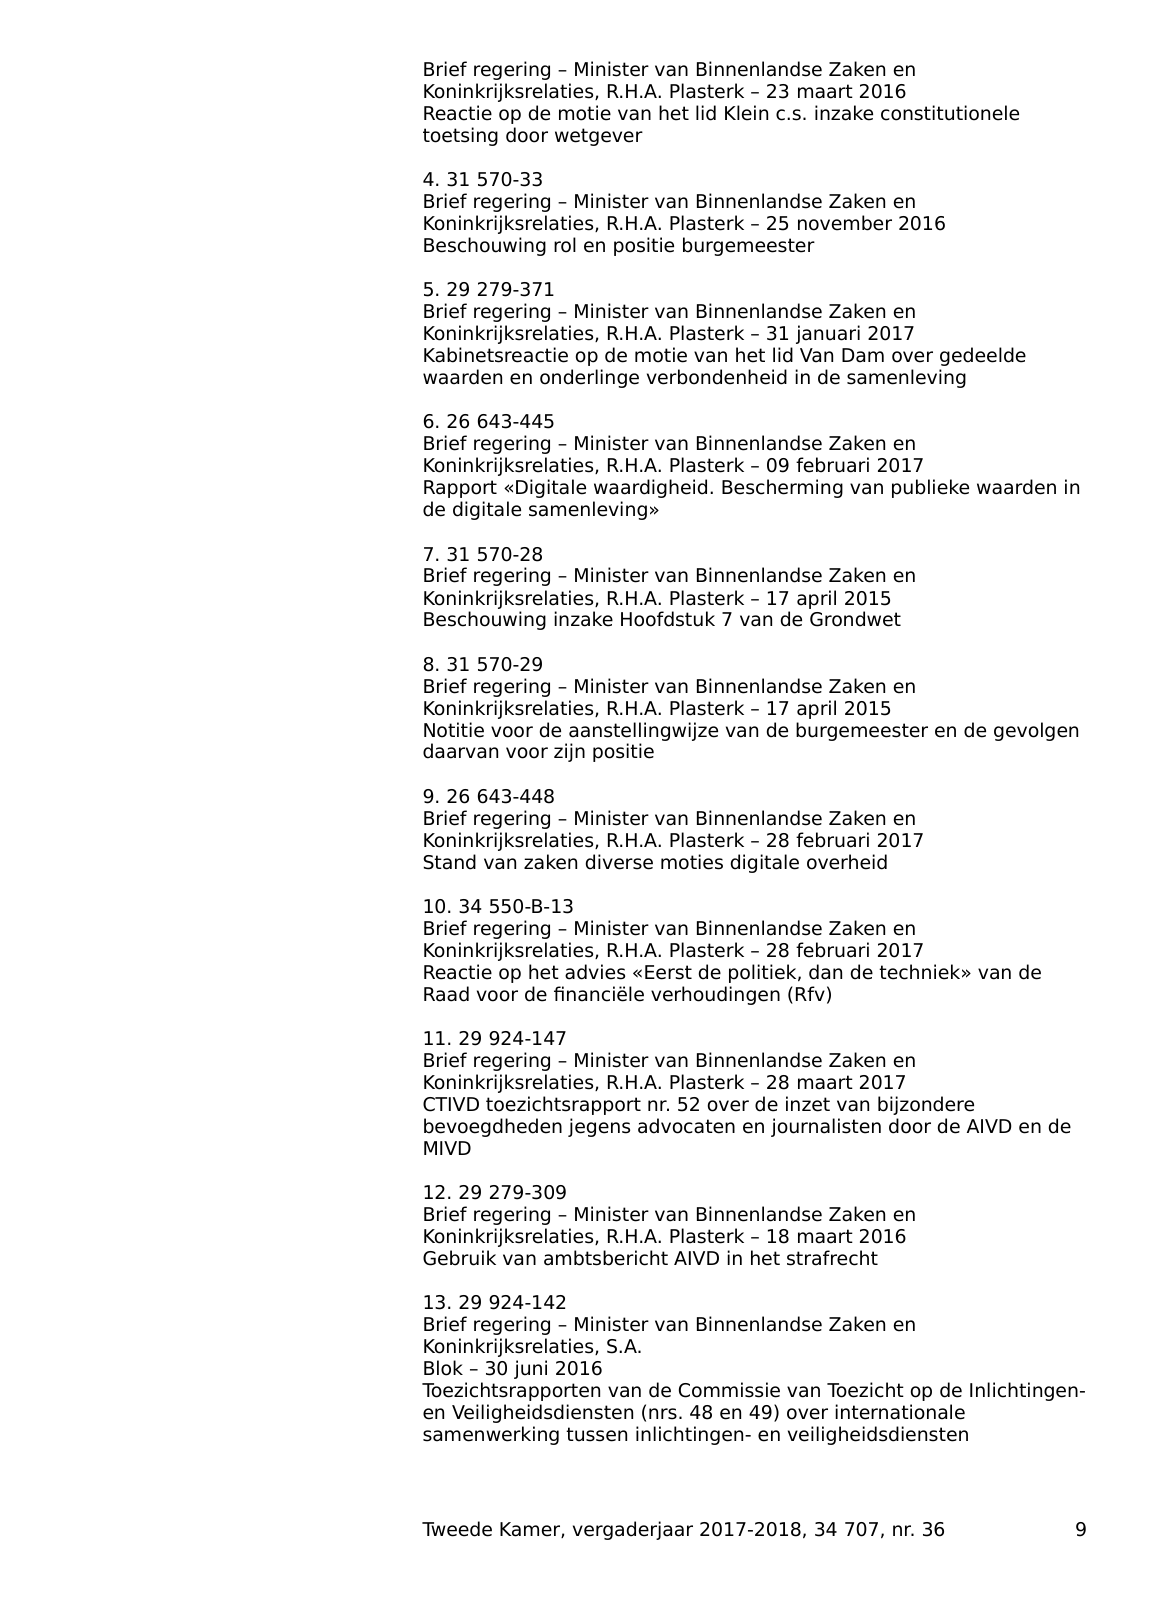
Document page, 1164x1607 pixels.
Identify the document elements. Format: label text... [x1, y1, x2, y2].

text Stand van zaken diverse moties digitale overheid [422, 852, 1087, 873]
text Beschouwing rol en positie burgemeester [422, 235, 1087, 257]
text Brief regering – Minister van Binnenlandse Zaken en Koninkrijksrelaties, R.H.A. Plasterk – 17 april 2015 [422, 565, 1087, 609]
text Notitie voor de aanstellingwijze van de burgemeester en de gevolgen daarvan voor zijn positie [422, 719, 1087, 763]
text Toezichtsrapporten van de Commissie van Toezicht op de Inlichtingen- en Veiligheidsdiensten (nrs. 48 en 49) over internationale samenwerking tussen inlichtingen- en veiligheidsdiensten [422, 1380, 1087, 1446]
text Brief regering – Minister van Binnenlandse Zaken en Koninkrijksrelaties, R.H.A. Plasterk – 28 maart 2017 [422, 1050, 1087, 1094]
text CTIVD toezichtsrapport nr. 52 over de inzet van bijzondere bevoegdheden jegens advocaten en journalisten door de AIVD en de MIVD [422, 1094, 1087, 1160]
text Brief regering – Minister van Binnenlandse Zaken en Koninkrijksrelaties, R.H.A. Plasterk – 18 maart 2016 [422, 1204, 1087, 1248]
text Beschouwing inzake Hoofdstuk 7 van de Grondwet [422, 609, 1087, 631]
text 10. 34 550-B-13 [422, 896, 1087, 918]
text Reactie op het advies «Eerst de politiek, dan de techniek» van de Raad voor de financiële verhoudingen (Rfv) [422, 962, 1087, 1006]
text Brief regering – Minister van Binnenlandse Zaken en Koninkrijksrelaties, R.H.A. Plasterk – 09 februari 2017 [422, 433, 1087, 477]
text 8. 31 570-29 [422, 653, 1087, 676]
text Gebruik van ambtsbericht AIVD in het strafrecht [422, 1248, 1087, 1270]
text 12. 29 279-309 [422, 1182, 1087, 1204]
text Brief regering – Minister van Binnenlandse Zaken en Koninkrijksrelaties, R.H.A. Plasterk – 17 april 2015 [422, 676, 1087, 719]
text 7. 31 570-28 [422, 543, 1087, 565]
text Blok – 30 juni 2016 [422, 1358, 1087, 1380]
text Brief regering – Minister van Binnenlandse Zaken en Koninkrijksrelaties, R.H.A. Plasterk – 28 februari 2017 [422, 918, 1087, 962]
text 11. 29 924-147 [422, 1028, 1087, 1050]
text Brief regering – Minister van Binnenlandse Zaken en Koninkrijksrelaties, R.H.A. Plasterk – 25 november 2016 [422, 191, 1087, 235]
text Brief regering – Minister van Binnenlandse Zaken en Koninkrijksrelaties, R.H.A. Plasterk – 31 januari 2017 [422, 301, 1087, 345]
text 4. 31 570-33 [422, 169, 1087, 191]
text Brief regering – Minister van Binnenlandse Zaken en Koninkrijksrelaties, S.A. [422, 1314, 1087, 1358]
text Reactie op de motie van het lid Klein c.s. inzake constitutionele toetsing door wetgever [422, 103, 1087, 147]
text Brief regering – Minister van Binnenlandse Zaken en Koninkrijksrelaties, R.H.A. Plasterk – 23 maart 2016 [422, 59, 1087, 103]
text 5. 29 279-371 [422, 279, 1087, 301]
text 6. 26 643-445 [422, 411, 1087, 433]
text Brief regering – Minister van Binnenlandse Zaken en Koninkrijksrelaties, R.H.A. Plasterk – 28 februari 2017 [422, 808, 1087, 852]
text 9. 26 643-448 [422, 786, 1087, 808]
text Kabinetsreactie op de motie van het lid Van Dam over gedeelde waarden en onderlinge verbondenheid in de samenleving [422, 345, 1087, 389]
text 13. 29 924-142 [422, 1292, 1087, 1314]
text Rapport «Digitale waardigheid. Bescherming van publieke waarden in de digitale samenleving» [422, 477, 1087, 521]
